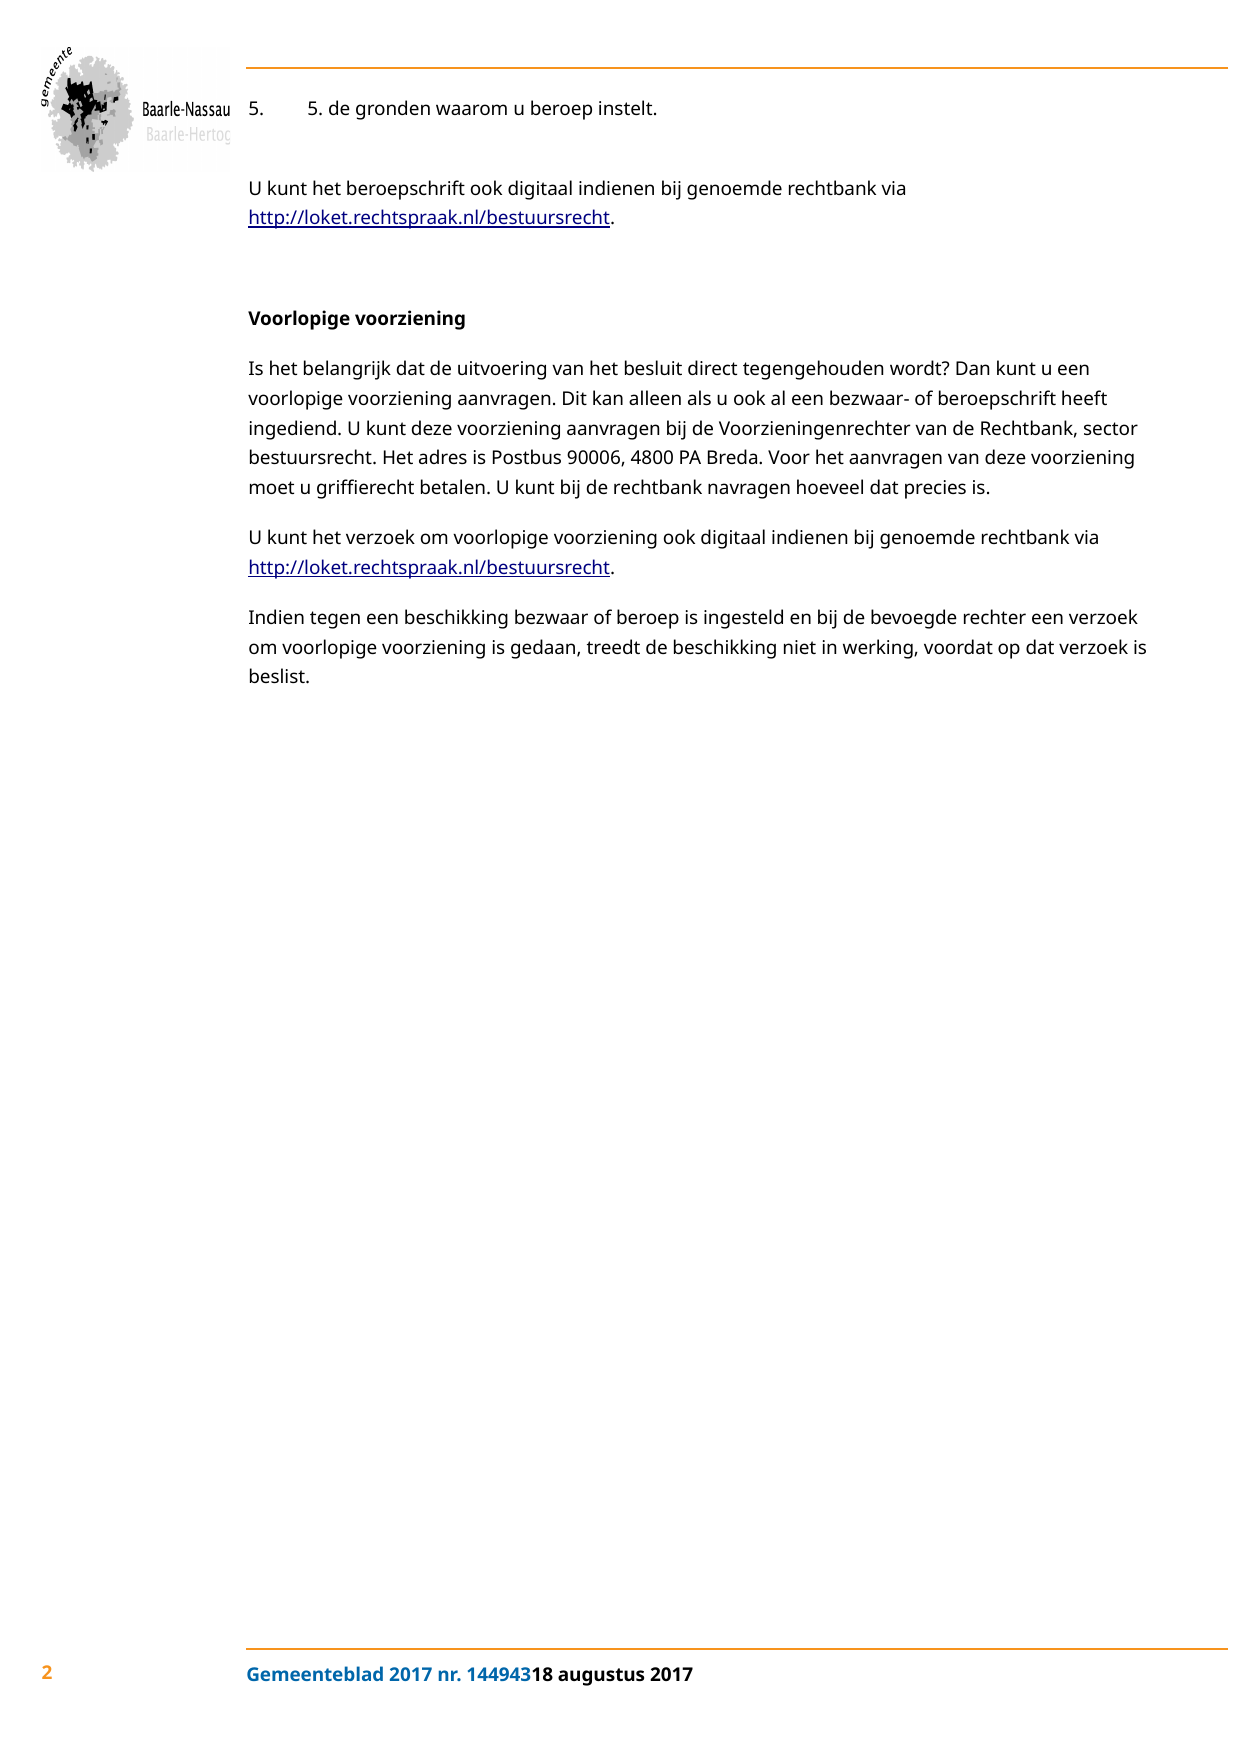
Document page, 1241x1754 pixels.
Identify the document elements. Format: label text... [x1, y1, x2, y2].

text Is het belangrijk dat de uitvoering van het besluit direct tegengehouden wordt? Dan kunt u een voorlopige voorziening aanvragen. Dit kan alleen als u ook al een bezwaar- of beroepschrift heeft ingediend. U kunt deze voorziening aanvragen bij de Voorzieningenrechter van de Rechtbank, sector bestuursrecht. Het adres is Postbus 90006, 4800 PA Breda. Voor het aanvragen van deze voorziening moet u griffierecht betalen. U kunt bij de rechtbank navragen hoeveel dat precies is. [248, 356, 1152, 500]
picture [41, 47, 231, 172]
text U kunt het beroepschrift ook digitaal indienen bij genoemde rechtbank via http://loket.rechtspraak.nl/bestuursrecht. [248, 175, 1152, 230]
list 5. de gronden waarom u beroep instelt. [248, 95, 1152, 121]
text Indien tegen een beschikking bezwaar of beroep is ingesteld en bij de bevoegde rechter een verzoek om voorlopige voorziening is gedaan, treedt de beschikking niet in werking, voordat op dat verzoek is beslist. [248, 604, 1152, 689]
text Voorlopige voorziening [248, 305, 1152, 331]
text U kunt het verzoek om voorlopige voorziening ook digitaal indienen bij genoemde rechtbank via http://loket.rechtspraak.nl/bestuursrecht. [248, 524, 1152, 580]
